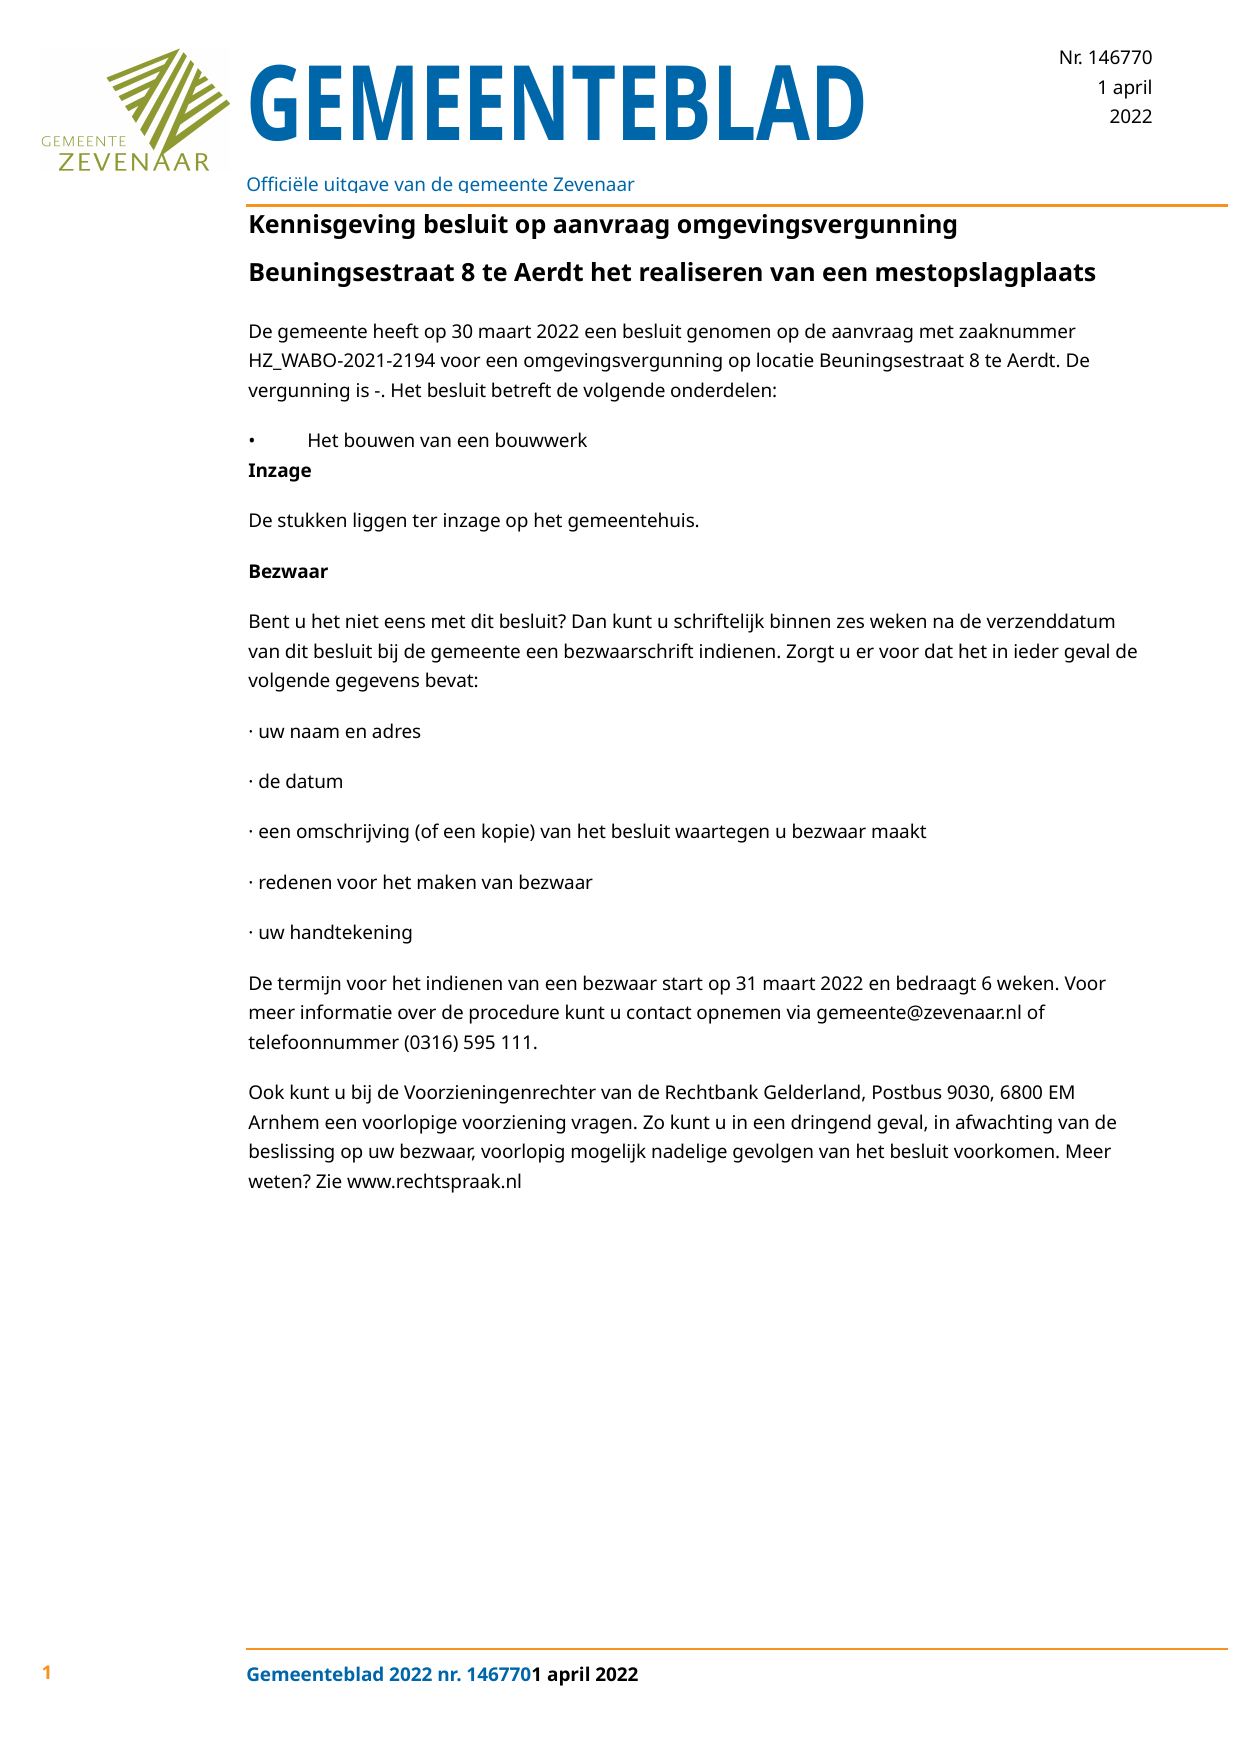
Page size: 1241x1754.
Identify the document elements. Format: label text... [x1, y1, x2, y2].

picture [41, 47, 231, 172]
text · uw naam en adres [248, 718, 1152, 744]
text Kennisgeving besluit op aanvraag omgevingsvergunning Beuningsestraat 8 te Aerdt het realiseren van een mestopslagplaats [248, 207, 1152, 288]
list Het bouwen van een bouwwerk [248, 427, 1152, 453]
text Bezwaar [248, 558, 1152, 584]
text De stukken liggen ter inzage op het gemeentehuis. [248, 507, 1152, 533]
text Ook kunt u bij de Voorzieningenrechter van de Rechtbank Gelderland, Postbus 9030, 6800 EM Arnhem een voorlopige voorziening vragen. Zo kunt u in een dringend geval, in afwachting van de beslissing op uw bezwaar, voorlopig mogelijk nadelige gevolgen van het besluit voorkomen. Meer weten? Zie www.rechtspraak.nl [248, 1079, 1152, 1194]
text De termijn voor het indienen van een bezwaar start op 31 maart 2022 en bedraagt 6 weken. Voor meer informatie over de procedure kunt u contact opnemen via gemeente@zevenaar.nl of telefoonnummer (0316) 595 111. [248, 970, 1152, 1055]
text · uw handtekening [248, 919, 1152, 945]
text De gemeente heeft op 30 maart 2022 een besluit genomen op de aanvraag met zaaknummer HZ_WABO-2021-2194 voor een omgevingsvergunning op locatie Beuningsestraat 8 te Aerdt. De vergunning is -. Het besluit betreft de volgende onderdelen: [248, 318, 1152, 403]
text Bent u het niet eens met dit besluit? Dan kunt u schriftelijk binnen zes weken na de verzenddatum van dit besluit bij de gemeente een bezwaarschrift indienen. Zorgt u er voor dat het in ieder geval de volgende gegevens bevat: [248, 608, 1152, 693]
text · een omschrijving (of een kopie) van het besluit waartegen u bezwaar maakt [248, 819, 1152, 844]
text · redenen voor het maken van bezwaar [248, 869, 1152, 895]
text Inzage [248, 457, 1152, 483]
text · de datum [248, 768, 1152, 794]
